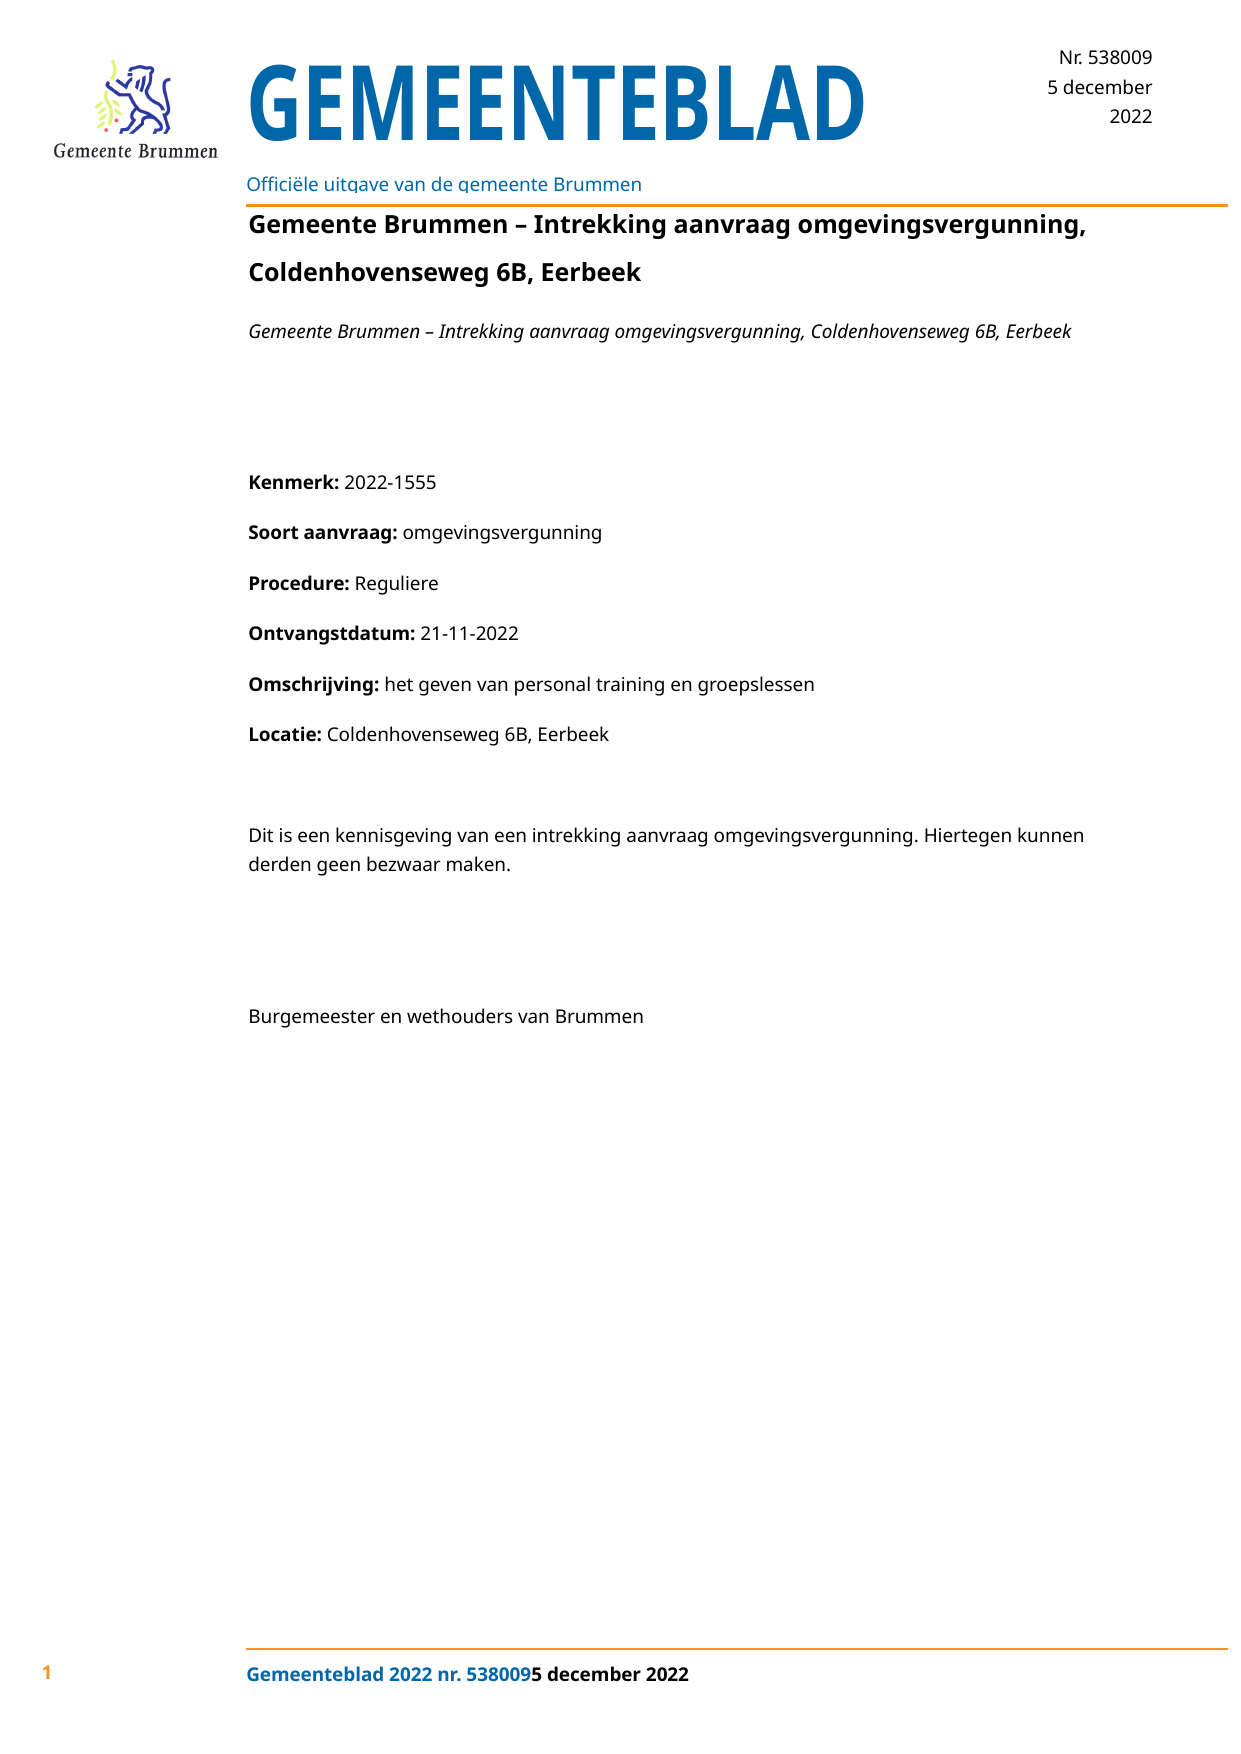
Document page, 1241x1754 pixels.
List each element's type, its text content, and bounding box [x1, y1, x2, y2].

text Burgemeester en wethouders van Brummen [248, 1003, 1152, 1029]
text Gemeente Brummen – Intrekking aanvraag omgevingsvergunning, Coldenhovenseweg 6B, Eerbeek [248, 207, 1152, 288]
picture [41, 47, 231, 172]
text Ontvangstdatum: 21-11-2022 [248, 620, 1152, 646]
text Gemeente Brummen – Intrekking aanvraag omgevingsvergunning, Coldenhovenseweg 6B, Eerbeek [248, 318, 1152, 344]
text Soort aanvraag: omgevingsvergunning [248, 519, 1152, 545]
text Omschrijving: het geven van personal training en groepslessen [248, 671, 1152, 697]
text Locatie: Coldenhovenseweg 6B, Eerbeek [248, 721, 1152, 747]
text Procedure: Reguliere [248, 570, 1152, 596]
text Kenmerk: 2022-1555 [248, 469, 1152, 495]
text Dit is een kennisgeving van een intrekking aanvraag omgevingsvergunning. Hiertegen kunnen derden geen bezwaar maken. [248, 822, 1152, 877]
